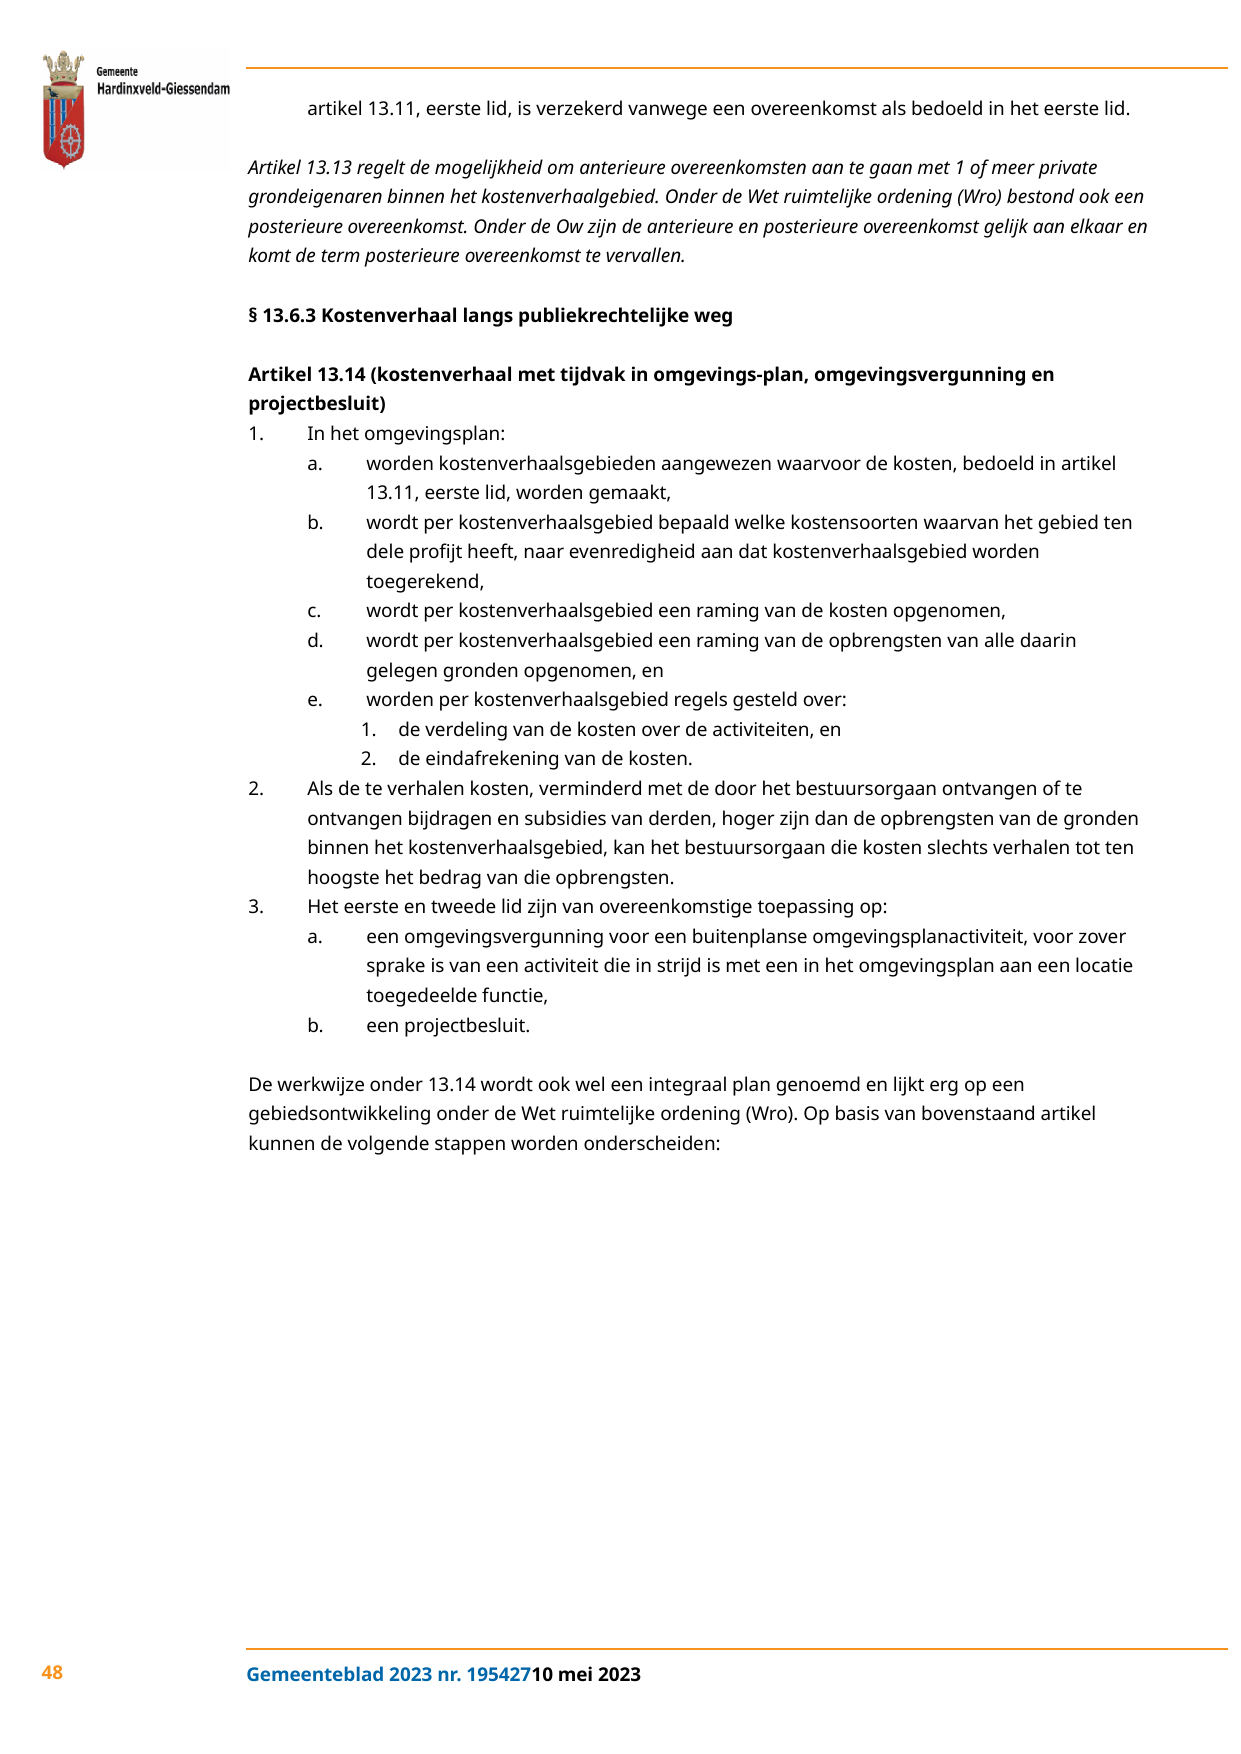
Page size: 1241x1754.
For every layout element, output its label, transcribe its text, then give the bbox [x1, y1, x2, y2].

list een omgevingsvergunning voor een buitenplanse omgevingsplanactiviteit, voor zover sprake is van een activiteit die in strijd is met een in het omgevingsplan aan een locatie toegedeelde functie, [307, 923, 1152, 1008]
list artikel 13.11, eerste lid, is verzekerd vanwege een overeenkomst als bedoeld in het eerste lid. [248, 95, 1152, 121]
list een projectbesluit. [307, 1012, 1152, 1038]
text De werkwijze onder 13.14 wordt ook wel een integraal plan genoemd en lijkt erg op een gebiedsontwikkeling onder de Wet ruimtelijke ordening (Wro). Op basis van bovenstaand artikel kunnen de volgende stappen worden onderscheiden: [248, 1071, 1152, 1156]
list Het eerste en tweede lid zijn van overeenkomstige toepassing op: [248, 893, 1152, 919]
text Artikel 13.13 regelt de mogelijkheid om anterieure overeenkomsten aan te gaan met 1 of meer private grondeigenaren binnen het kostenverhaalgebied. Onder de Wet ruimtelijke ordening (Wro) bestond ook een posterieure overeenkomst. Onder de Ow zijn de anterieure en posterieure overeenkomst gelijk aan elkaar en komt de term posterieure overeenkomst te vervallen. [248, 154, 1152, 268]
text § 13.6.3 Kostenverhaal langs publiekrechtelijke weg [248, 302, 1152, 328]
list de eindafrekening van de kosten. [361, 746, 1152, 771]
list worden per kostenverhaalsgebied regels gesteld over: [307, 686, 1152, 712]
list wordt per kostenverhaalsgebied een raming van de opbrengsten van alle daarin gelegen gronden opgenomen, en [307, 627, 1152, 683]
picture [41, 47, 231, 172]
list In het omgevingsplan: [248, 420, 1152, 446]
list worden kostenverhaalsgebieden aangewezen waarvoor de kosten, bedoeld in artikel 13.11, eerste lid, worden gemaakt, [307, 450, 1152, 505]
list de verdeling van de kosten over de activiteiten, en [361, 716, 1152, 742]
list wordt per kostenverhaalsgebied bepaald welke kostensoorten waarvan het gebied ten dele profijt heeft, naar evenredigheid aan dat kostenverhaalsgebied worden toegerekend, [307, 509, 1152, 594]
list Als de te verhalen kosten, verminderd met de door het bestuursorgaan ontvangen of te ontvangen bijdragen en subsidies van derden, hoger zijn dan de opbrengsten van de gronden binnen het kostenverhaalsgebied, kan het bestuursorgaan die kosten slechts verhalen tot ten hoogste het bedrag van die opbrengsten. [248, 775, 1152, 890]
list wordt per kostenverhaalsgebied een raming van de kosten opgenomen, [307, 598, 1152, 623]
text Artikel 13.14 (kostenverhaal met tijdvak in omgevings-plan, omgevingsvergunning en projectbesluit) [248, 361, 1152, 416]
